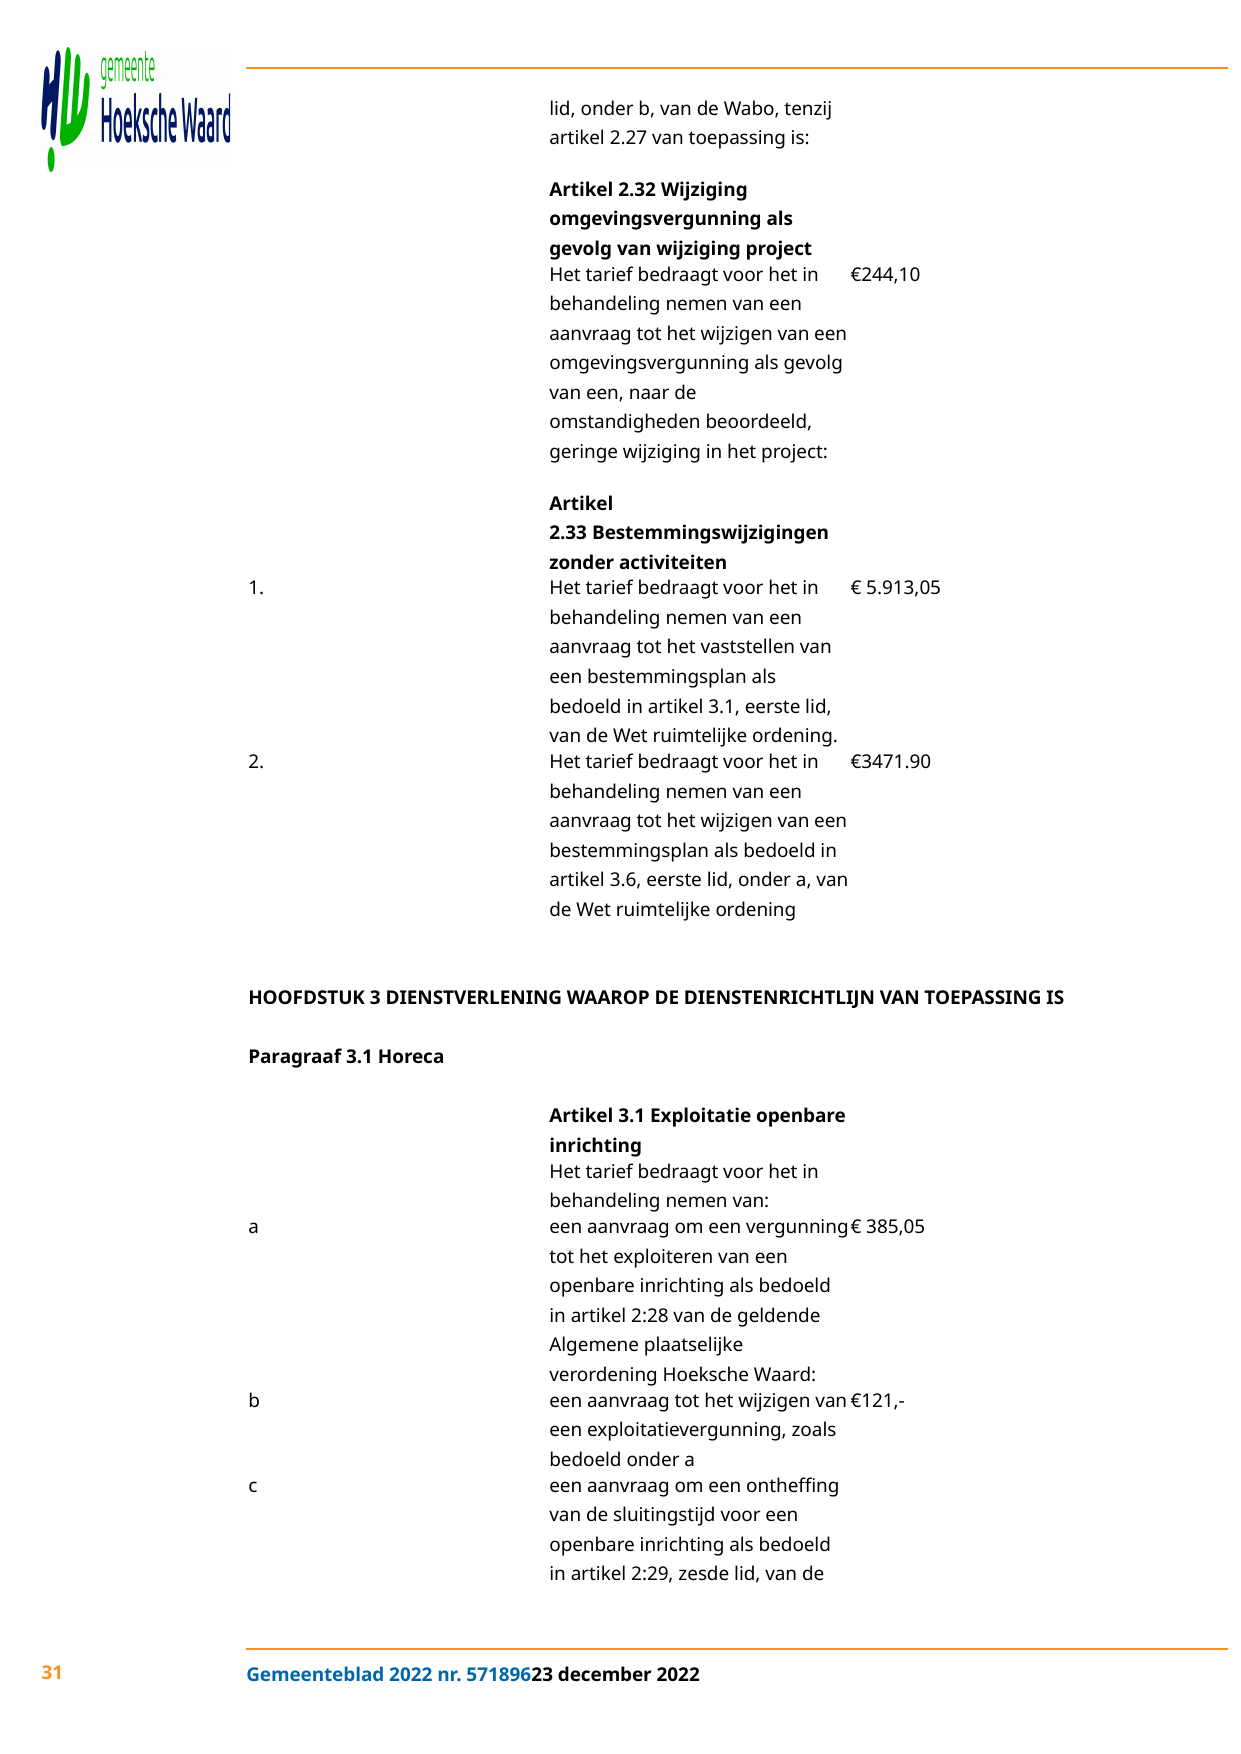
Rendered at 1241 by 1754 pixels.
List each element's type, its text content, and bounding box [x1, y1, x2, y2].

table_cell een aanvraag om een ontheffing van de sluitingstijd voor een openbare inrichting als bedoeld in artikel 2:29, zesde lid, van de [549, 1472, 850, 1586]
picture [41, 47, 231, 172]
table_header [850, 1103, 1152, 1158]
table_cell [248, 95, 549, 150]
table_cell Het tarief bedraagt voor het in behandeling nemen van een aanvraag tot het wijzigen van een bestemmingsplan als bedoeld in artikel 3.6, eerste lid, onder a, van de Wet ruimtelijke ordening [549, 748, 850, 922]
table_cell een aanvraag om een vergunning tot het exploiteren van een openbare inrichting als bedoeld in artikel 2:28 van de geldende Algemene plaatselijke verordening Hoeksche Waard: [549, 1213, 850, 1387]
table_cell Het tarief bedraagt voor het in behandeling nemen van een aanvraag tot het wijzigen van een omgevingsvergunning als gevolg van een, naar de omstandigheden beoordeeld, geringe wijziging in het project: [549, 261, 850, 464]
table_cell [850, 150, 1152, 176]
table_cell €121,- [850, 1387, 1152, 1472]
text HOOFDSTUK 3 DIENSTVERLENING WAAROP DE DIENSTENRICHTLIJN VAN TOEPASSING IS [248, 984, 1152, 1010]
text Paragraaf 3.1 Horeca [248, 1043, 1152, 1069]
table_cell [549, 150, 850, 176]
table_cell € 385,05 [850, 1213, 1152, 1387]
table_cell [248, 261, 549, 464]
table_cell [248, 490, 549, 574]
table_cell €3471.90 [850, 748, 1152, 922]
table_cell Het tarief bedraagt voor het in behandeling nemen van: [549, 1158, 850, 1213]
table_cell €244,10 [850, 261, 1152, 464]
table_cell a [248, 1213, 549, 1387]
table_cell Artikel 2.33 Bestemmingswijzigingen zonder activiteiten [549, 490, 850, 574]
table_cell € 5.913,05 [850, 575, 1152, 748]
table_cell Het tarief bedraagt voor het in behandeling nemen van een aanvraag tot het vaststellen van een bestemmingsplan als bedoeld in artikel 3.1, eerste lid, van de Wet ruimtelijke ordening. [549, 575, 850, 748]
table_cell Artikel 2.32 Wijziging omgevingsvergunning als gevolg van wijziging project [549, 176, 850, 261]
table_cell [850, 1472, 1152, 1586]
table_cell [549, 464, 850, 490]
table_cell [850, 490, 1152, 574]
table_cell 2. [248, 748, 549, 922]
table_cell 1. [248, 575, 549, 748]
table_cell [248, 150, 549, 176]
table_cell c [248, 1472, 549, 1586]
table_cell [248, 176, 549, 261]
table_cell [248, 1158, 549, 1213]
table_cell [850, 95, 1152, 150]
table_cell lid, onder b, van de Wabo, tenzij artikel 2.27 van toepassing is: [549, 95, 850, 150]
table_cell een aanvraag tot het wijzigen van een exploitatievergunning, zoals bedoeld onder a [549, 1387, 850, 1472]
table_header Artikel 3.1 Exploitatie openbare inrichting [549, 1103, 850, 1158]
table_cell [850, 1158, 1152, 1213]
table_cell [850, 176, 1152, 261]
table_cell [248, 464, 549, 490]
table_header [248, 1103, 549, 1158]
table_cell [850, 464, 1152, 490]
table_cell b [248, 1387, 549, 1472]
